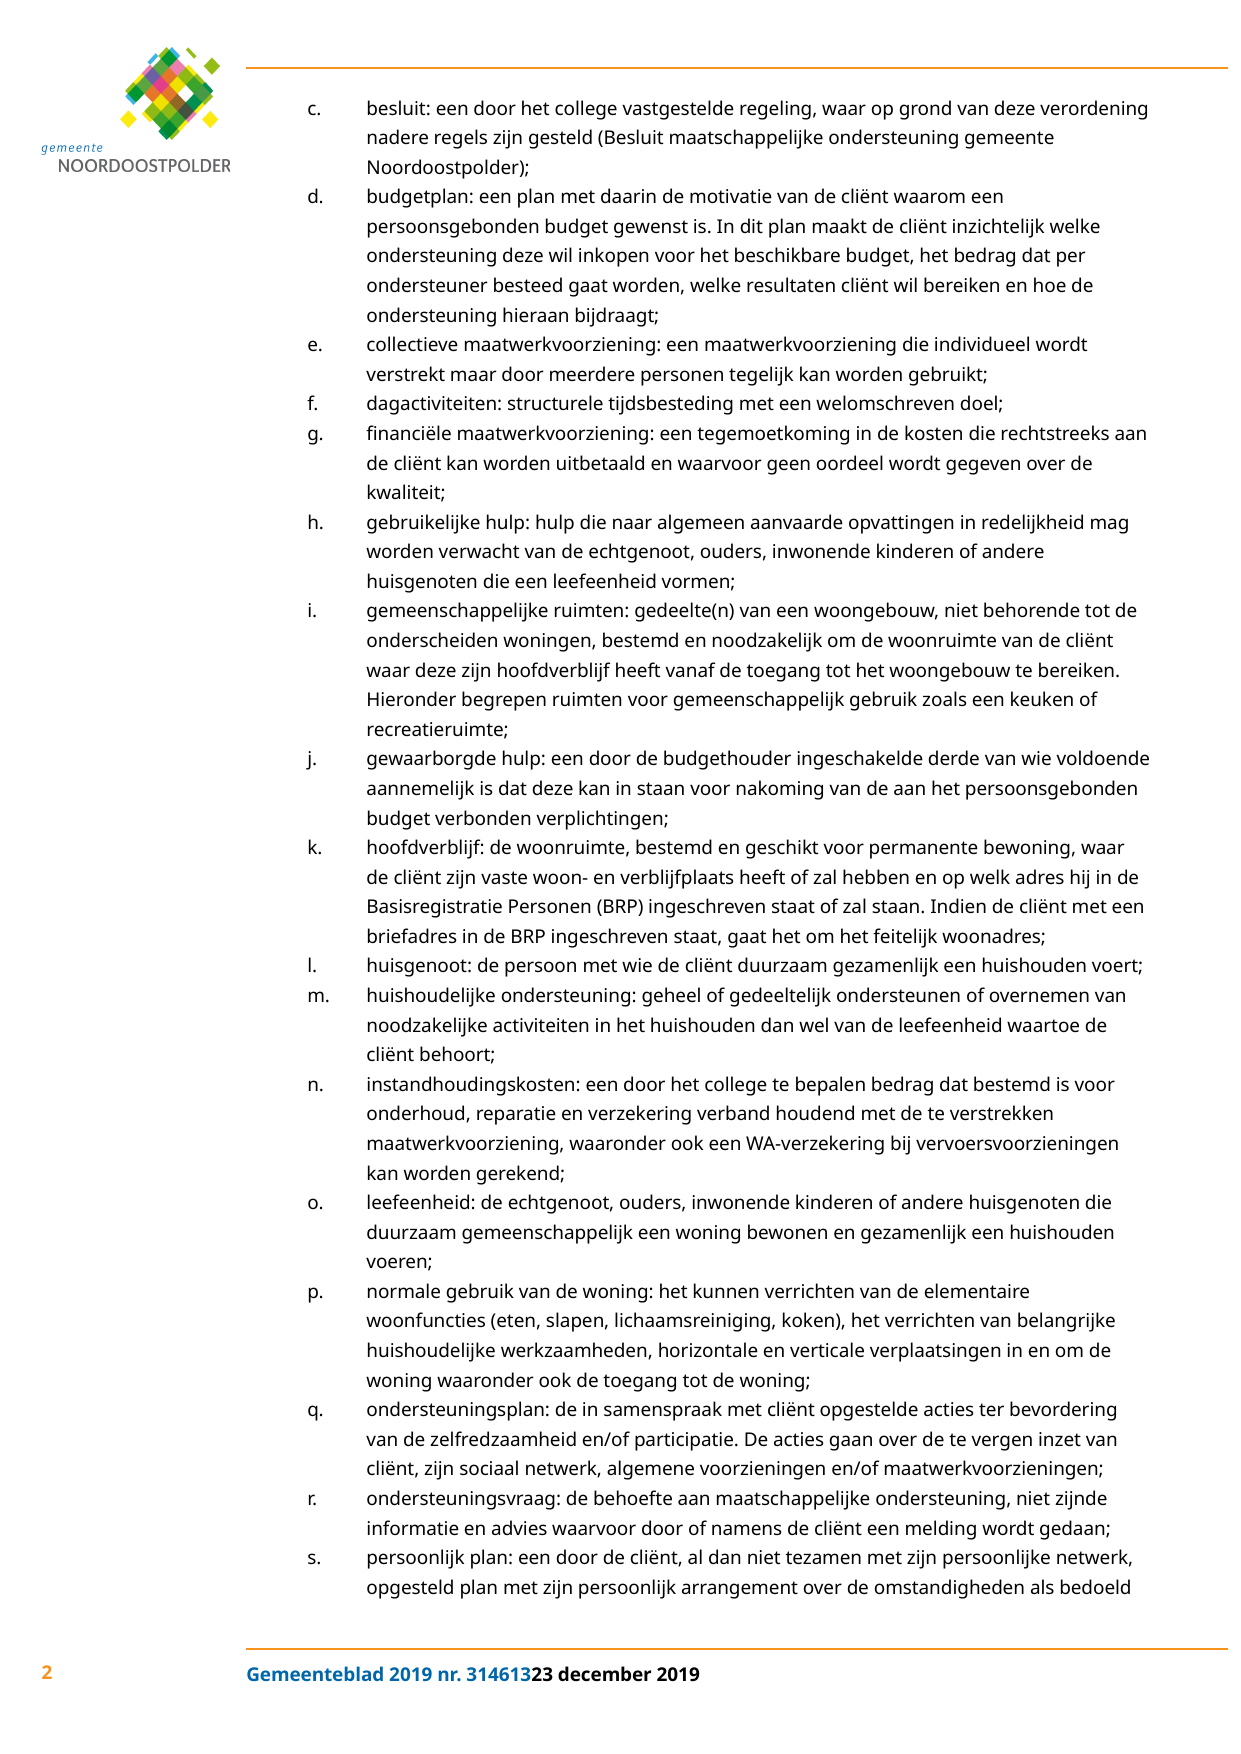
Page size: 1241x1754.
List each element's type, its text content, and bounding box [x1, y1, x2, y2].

list leefeenheid: de echtgenoot, ouders, inwonende kinderen of andere huisgenoten die duurzaam gemeenschappelijk een woning bewonen en gezamenlijk een huishouden voeren; [307, 1189, 1152, 1274]
picture [41, 47, 231, 172]
list huisgenoot: de persoon met wie de cliënt duurzaam gezamenlijk een huishouden voert; [307, 953, 1152, 978]
list persoonlijk plan: een door de cliënt, al dan niet tezamen met zijn persoonlijke netwerk, opgesteld plan met zijn persoonlijk arrangement over de omstandigheden als bedoeld [307, 1544, 1152, 1600]
list huishoudelijke ondersteuning: geheel of gedeeltelijk ondersteunen of overnemen van noodzakelijke activiteiten in het huishouden dan wel van de leefeenheid waartoe de cliënt behoort; [307, 982, 1152, 1067]
list instandhoudingskosten: een door het college te bepalen bedrag dat bestemd is voor onderhoud, reparatie en verzekering verband houdend met de te verstrekken maatwerkvoorziening, waaronder ook een WA-verzekering bij vervoersvoorzieningen kan worden gerekend; [307, 1071, 1152, 1186]
list gebruikelijke hulp: hulp die naar algemeen aanvaarde opvattingen in redelijkheid mag worden verwacht van de echtgenoot, ouders, inwonende kinderen of andere huisgenoten die een leefeenheid vormen; [307, 509, 1152, 594]
list ondersteuningsplan: de in samenspraak met cliënt opgestelde acties ter bevordering van de zelfredzaamheid en/of participatie. De acties gaan over de te vergen inzet van cliënt, zijn sociaal netwerk, algemene voorzieningen en/of maatwerkvoorzieningen; [307, 1396, 1152, 1481]
list ondersteuningsvraag: de behoefte aan maatschappelijke ondersteuning, niet zijnde informatie en advies waarvoor door of namens de cliënt een melding wordt gedaan; [307, 1485, 1152, 1541]
list hoofdverblijf: de woonruimte, bestemd en geschikt voor permanente bewoning, waar de cliënt zijn vaste woon- en verblijfplaats heeft of zal hebben en op welk adres hij in de Basisregistratie Personen (BRP) ingeschreven staat of zal staan. Indien de cliënt met een briefadres in de BRP ingeschreven staat, gaat het om het feitelijk woonadres; [307, 834, 1152, 949]
list gewaarborgde hulp: een door de budgethouder ingeschakelde derde van wie voldoende aannemelijk is dat deze kan in staan voor nakoming van de aan het persoonsgebonden budget verbonden verplichtingen; [307, 746, 1152, 831]
list besluit: een door het college vastgestelde regeling, waar op grond van deze verordening nadere regels zijn gesteld (Besluit maatschappelijke ondersteuning gemeente Noordoostpolder); [307, 95, 1152, 180]
list budgetplan: een plan met daarin de motivatie van de cliënt waarom een persoonsgebonden budget gewenst is. In dit plan maakt de cliënt inzichtelijk welke ondersteuning deze wil inkopen voor het beschikbare budget, het bedrag dat per ondersteuner besteed gaat worden, welke resultaten cliënt wil bereiken en hoe de ondersteuning hieraan bijdraagt; [307, 183, 1152, 328]
list dagactiviteiten: structurele tijdsbesteding met een welomschreven doel; [307, 391, 1152, 416]
list gemeenschappelijke ruimten: gedeelte(n) van een woongebouw, niet behorende tot de onderscheiden woningen, bestemd en noodzakelijk om de woonruimte van de cliënt waar deze zijn hoofdverblijf heeft vanaf de toegang tot het woongebouw te bereiken. Hieronder begrepen ruimten voor gemeenschappelijk gebruik zoals een keuken of recreatieruimte; [307, 598, 1152, 742]
list collectieve maatwerkvoorziening: een maatwerkvoorziening die individueel wordt verstrekt maar door meerdere personen tegelijk kan worden gebruikt; [307, 331, 1152, 387]
list normale gebruik van de woning: het kunnen verrichten van de elementaire woonfuncties (eten, slapen, lichaamsreiniging, koken), het verrichten van belangrijke huishoudelijke werkzaamheden, horizontale en verticale verplaatsingen in en om de woning waaronder ook de toegang tot de woning; [307, 1278, 1152, 1393]
list financiële maatwerkvoorziening: een tegemoetkoming in de kosten die rechtstreeks aan de cliënt kan worden uitbetaald en waarvoor geen oordeel wordt gegeven over de kwaliteit; [307, 420, 1152, 505]
